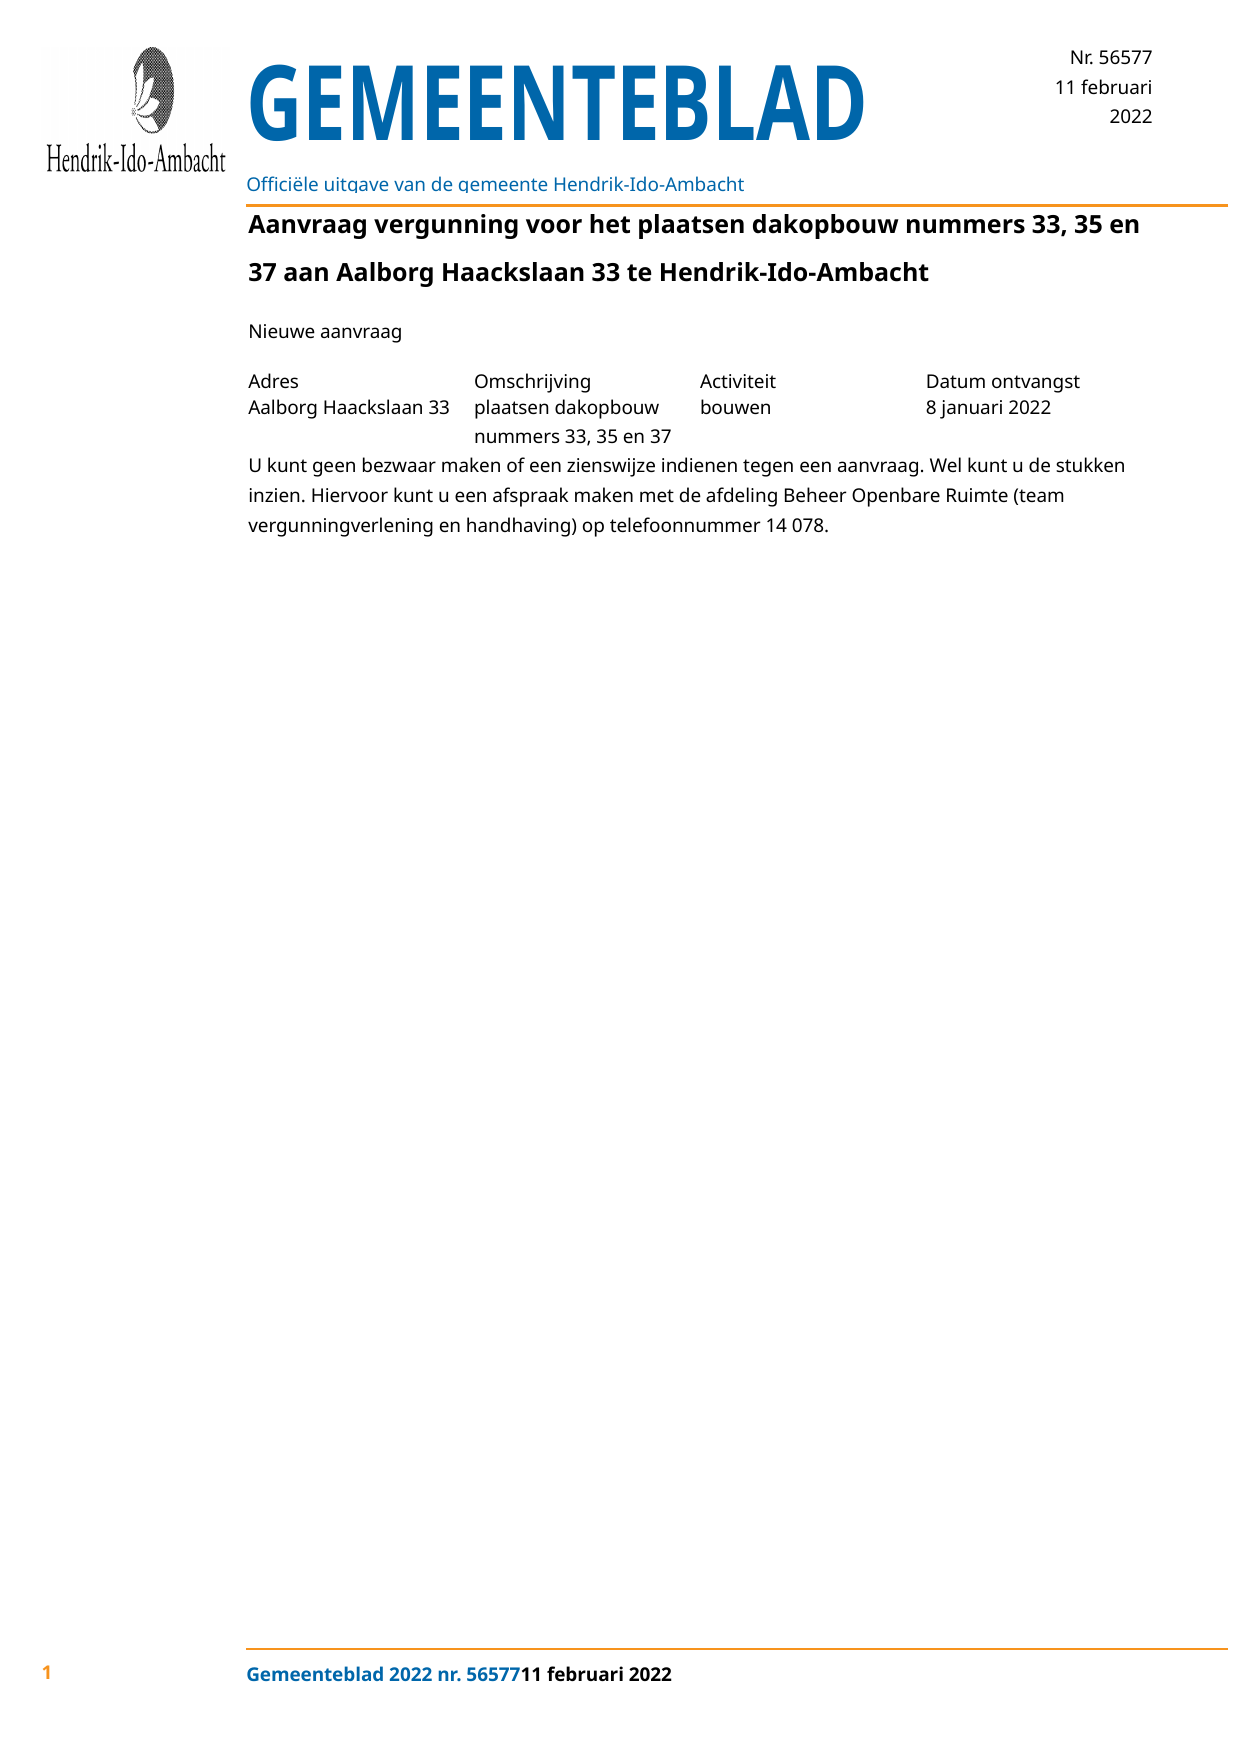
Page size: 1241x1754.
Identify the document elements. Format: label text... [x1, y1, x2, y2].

table_header Omschrijving [474, 369, 700, 394]
table_cell 8 januari 2022 [926, 394, 1152, 449]
text Nieuwe aanvraag [248, 318, 1152, 344]
text U kunt geen bezwaar maken of een zienswijze indienen tegen een aanvraag. Wel kunt u de stukken inzien. Hiervoor kunt u een afspraak maken met de afdeling Beheer Openbare Ruimte (team vergunningverlening en handhaving) op telefoonnummer 14 078. [248, 453, 1152, 538]
table_header Adres [248, 369, 474, 394]
picture [41, 47, 231, 172]
table_cell bouwen [700, 394, 926, 449]
table_header Datum ontvangst [926, 369, 1152, 394]
table_header Activiteit [700, 369, 926, 394]
table_cell plaatsen dakopbouw nummers 33, 35 en 37 [474, 394, 700, 449]
table_cell Aalborg Haackslaan 33 [248, 394, 474, 449]
text Aanvraag vergunning voor het plaatsen dakopbouw nummers 33, 35 en 37 aan Aalborg Haackslaan 33 te Hendrik-Ido-Ambacht [248, 207, 1152, 288]
